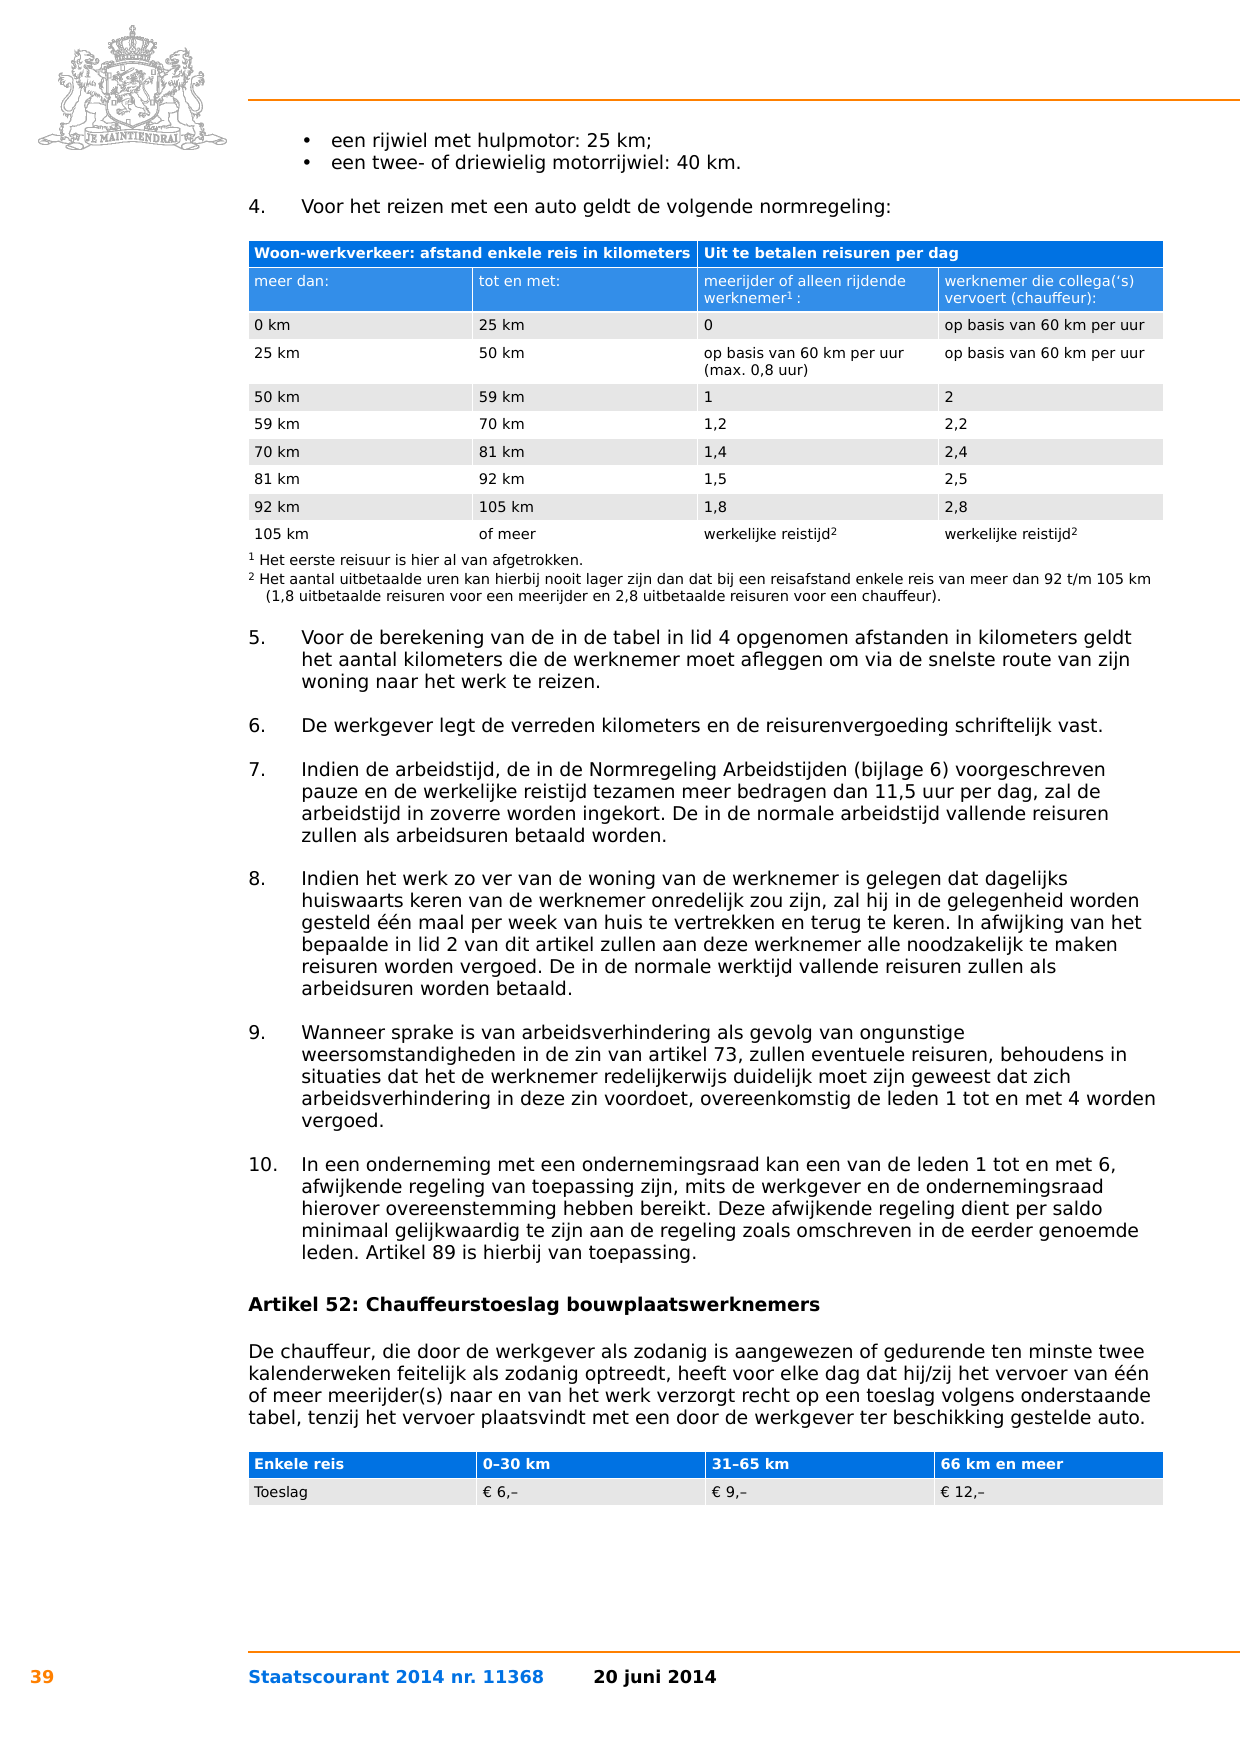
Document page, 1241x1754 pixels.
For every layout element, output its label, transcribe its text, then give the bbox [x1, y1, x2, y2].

table_cell werkelijke reistijd2 [939, 521, 1163, 547]
table_cell 2 [939, 384, 1163, 411]
text 7. Indien de arbeidstijd, de in de Normregeling Arbeidstijden (bijlage 6) voorgeschreven pauze en de werkelijke reistijd tezamen meer bedragen dan 11,5 uur per dag, zal de arbeidstijd in zoverre worden ingekort. De in de normale arbeidstijd vallende reisuren zullen als arbeidsuren betaald worden. [248, 758, 1163, 846]
table_cell 1,4 [698, 439, 938, 465]
table_cell 25 km [249, 340, 472, 383]
table_cell meer dan: [249, 268, 472, 311]
table_cell 1,2 [698, 412, 938, 438]
table_cell 0 [698, 313, 938, 339]
table_cell 70 km [473, 412, 697, 438]
table_cell 59 km [249, 412, 472, 438]
table_cell op basis van 60 km per uur [939, 313, 1163, 339]
table_cell 25 km [473, 313, 697, 339]
table_cell op basis van 60 km per uur [939, 340, 1163, 383]
table_cell 0 km [249, 313, 472, 339]
table_header Woon-werkverkeer: afstand enkele reis in kilometers [249, 241, 697, 267]
table_cell 105 km [473, 494, 697, 520]
table_cell 1,8 [698, 494, 938, 520]
text 8. Indien het werk zo ver van de woning van de werknemer is gelegen dat dagelijks huiswaarts keren van de werknemer onredelijk zou zijn, zal hij in de gelegenheid worden gesteld één maal per week van huis te vertrekken en terug te keren. In afwijking van het bepaalde in lid 2 van dit artikel zullen aan deze werknemer alle noodzakelijk te maken reisuren worden vergoed. De in de normale werktijd vallende reisuren zullen als arbeidsuren worden betaald. [248, 868, 1163, 1000]
table_cell op basis van 60 km per uur (max. 0,8 uur) [698, 340, 938, 383]
picture [38, 25, 227, 150]
table_cell 81 km [249, 466, 472, 493]
table_cell 1 [698, 384, 938, 411]
table_header 31–65 km [706, 1452, 934, 1478]
table_header 0–30 km [477, 1452, 705, 1478]
table_cell 2,2 [939, 412, 1163, 438]
table_cell werknemer die collega(‘s) vervoert (chauffeur): [939, 268, 1163, 311]
table_cell 92 km [249, 494, 472, 520]
table_header 66 km en meer [935, 1452, 1163, 1478]
table_cell 50 km [249, 384, 472, 411]
text 6. De werkgever legt de verreden kilometers en de reisurenvergoeding schriftelijk vast. [248, 715, 1163, 737]
table_cell 1,5 [698, 466, 938, 493]
subtitle Artikel 52: Chauffeurstoeslag bouwplaatswerknemers [248, 1294, 1163, 1316]
table_cell meerijder of alleen rijdende werknemer1: [698, 268, 938, 311]
table_cell € 9,– [706, 1479, 934, 1505]
table_cell of meer [473, 521, 697, 547]
text • een twee- of driewielig motorrijwiel: 40 km. [301, 152, 1163, 174]
table_cell € 6,– [477, 1479, 705, 1505]
table_header Enkele reis [249, 1452, 476, 1478]
table_header Uit te betalen reisuren per dag [698, 241, 1163, 267]
table_cell werkelijke reistijd2 [698, 521, 938, 547]
table_cell € 12,– [935, 1479, 1163, 1505]
table_cell 59 km [473, 384, 697, 411]
table_cell Toeslag [249, 1479, 476, 1505]
text 5. Voor de berekening van de in de tabel in lid 4 opgenomen afstanden in kilometers geldt het aantal kilometers die de werknemer moet afleggen om via de snelste route van zijn woning naar het werk te reizen. [248, 627, 1163, 693]
text 4. Voor het reizen met een auto geldt de volgende normregeling: [248, 196, 1163, 218]
table_cell 1 Het eerste reisuur is hier al van afgetrokken. 2 Het aantal uitbetaalde uren kan hierbij nooit lager zijn dan dat bij een reisafstand enkele reis van meer dan 92 t/m 105 km (1,8 uitbetaalde reisuren voor een meerijder en 2,8 uitbetaalde reisuren voor een chauffeur). [248, 549, 1163, 605]
table_cell tot en met: [473, 268, 697, 311]
table_cell 2,5 [939, 466, 1163, 493]
text De chauffeur, die door de werkgever als zodanig is aangewezen of gedurende ten minste twee kalenderweken feitelijk als zodanig optreedt, heeft voor elke dag dat hij/zij het vervoer van één of meer meerijder(s) naar en van het werk verzorgt recht op een toeslag volgens onderstaande tabel, tenzij het vervoer plaatsvindt met een door de werkgever ter beschikking gestelde auto. [248, 1341, 1163, 1429]
table_cell 92 km [473, 466, 697, 493]
table_cell 70 km [249, 439, 472, 465]
table_cell 2,8 [939, 494, 1163, 520]
table_cell 105 km [249, 521, 472, 547]
text • een rijwiel met hulpmotor: 25 km; [301, 130, 1163, 152]
table_cell 81 km [473, 439, 697, 465]
text 10. In een onderneming met een ondernemingsraad kan een van de leden 1 tot en met 6, afwijkende regeling van toepassing zijn, mits de werkgever en de ondernemingsraad hierover overeenstemming hebben bereikt. Deze afwijkende regeling dient per saldo minimaal gelijkwaardig te zijn aan de regeling zoals omschreven in de eerder genoemde leden. Artikel 89 is hierbij van toepassing. [248, 1154, 1163, 1264]
table_cell 2,4 [939, 439, 1163, 465]
table_cell 50 km [473, 340, 697, 383]
text 9. Wanneer sprake is van arbeidsverhindering als gevolg van ongunstige weersomstandigheden in de zin van artikel 73, zullen eventuele reisuren, behoudens in situaties dat het de werknemer redelijkerwijs duidelijk moet zijn geweest dat zich arbeidsverhindering in deze zin voordoet, overeenkomstig de leden 1 tot en met 4 worden vergoed. [248, 1022, 1163, 1132]
